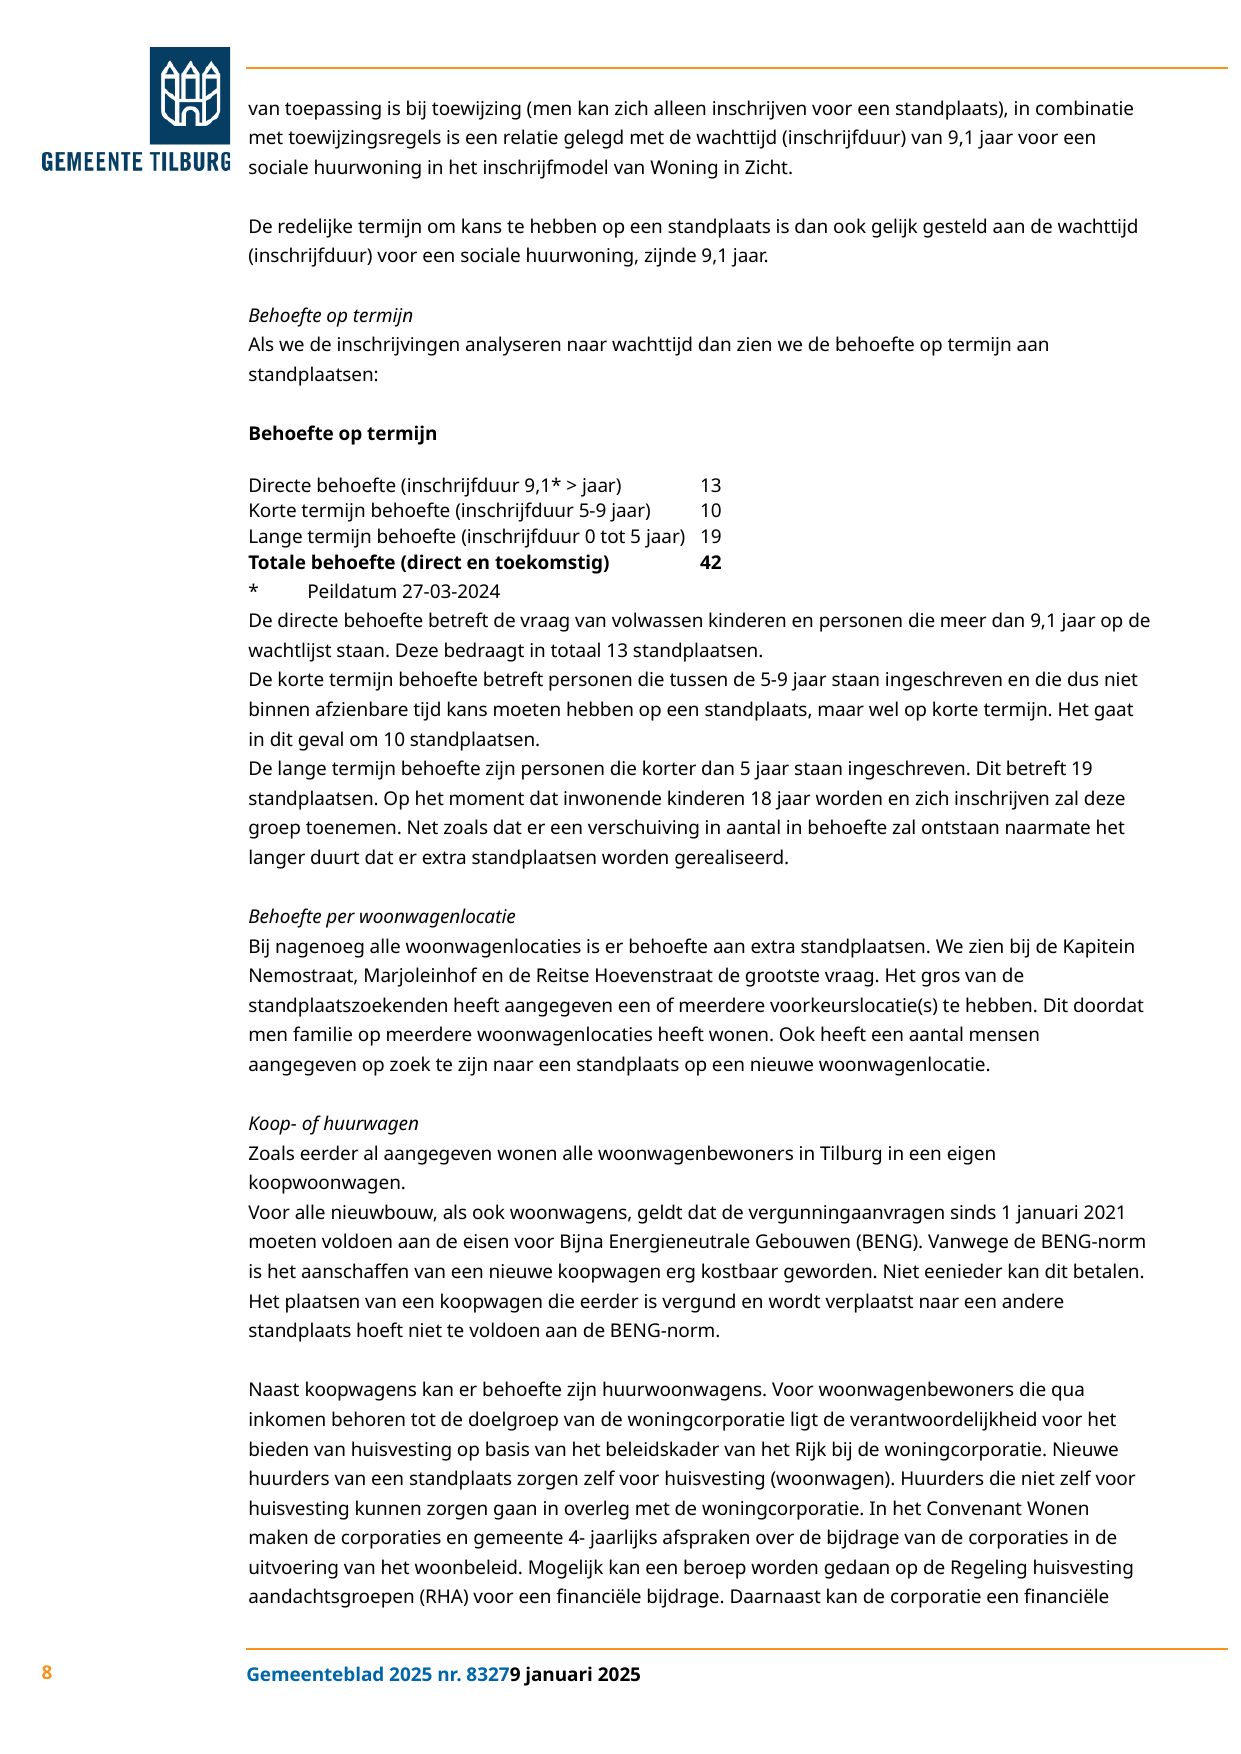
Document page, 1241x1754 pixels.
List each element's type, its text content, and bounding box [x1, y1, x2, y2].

picture [41, 47, 231, 172]
table_cell 10 [700, 498, 1152, 523]
table_cell [248, 446, 700, 472]
text De lange termijn behoefte zijn personen die korter dan 5 jaar staan ingeschreven. Dit betreft 19 standplaatsen. Op het moment dat inwonende kinderen 18 jaar worden en zich inschrijven zal deze groep toenemen. Net zoals dat er een verschuiving in aantal in behoefte zal ontstaan naarmate het langer duurt dat er extra standplaatsen worden gerealiseerd. [248, 755, 1152, 870]
text Voor alle nieuwbouw, als ook woonwagens, geldt dat de vergunningaanvragen sinds 1 januari 2021 moeten voldoen aan de eisen voor Bijna Energieneutrale Gebouwen (BENG). Vanwege de BENG-norm is het aanschaffen van een nieuwe koopwagen erg kostbaar geworden. Niet eenieder kan dit betalen. Het plaatsen van een koopwagen die eerder is vergund en wordt verplaatst naar een andere standplaats hoeft niet te voldoen aan de BENG-norm. [248, 1199, 1152, 1343]
table_cell Totale behoefte (direct en toekomstig) [248, 549, 700, 575]
text Bij nagenoeg alle woonwagenlocaties is er behoefte aan extra standplaatsen. We zien bij de Kapitein Nemostraat, Marjoleinhof en de Reitse Hoevenstraat de grootste vraag. Het gros van de standplaatszoekenden heeft aangegeven een of meerdere voorkeurslocatie(s) te hebben. Dit doordat men familie op meerdere woonwagenlocaties heeft wonen. Ook heeft een aantal mensen aangegeven op zoek te zijn naar een standplaats op een nieuwe woonwagenlocatie. [248, 933, 1152, 1077]
text van toepassing is bij toewijzing (men kan zich alleen inschrijven voor een standplaats), in combinatie met toewijzingsregels is een relatie gelegd met de wachttijd (inschrijfduur) van 9,1 jaar voor een sociale huurwoning in het inschrijfmodel van Woning in Zicht. [248, 95, 1152, 180]
table_cell [700, 446, 1152, 472]
table_header [700, 420, 1152, 446]
text Behoefte per woonwagenlocatie [248, 903, 1152, 929]
text Zoals eerder al aangegeven wonen alle woonwagenbewoners in Tilburg in een eigen koopwoonwagen. [248, 1140, 1152, 1195]
table_cell 13 [700, 472, 1152, 497]
table_cell Korte termijn behoefte (inschrijfduur 5-9 jaar) [248, 498, 700, 523]
text Koop- of huurwagen [248, 1110, 1152, 1136]
table_cell 19 [700, 523, 1152, 549]
table_cell Directe behoefte (inschrijfduur 9,1* > jaar) [248, 472, 700, 497]
table_cell Lange termijn behoefte (inschrijfduur 0 tot 5 jaar) [248, 523, 700, 549]
list Peildatum 27-03-2024 [248, 578, 1152, 604]
text De redelijke termijn om kans te hebben op een standplaats is dan ook gelijk gesteld aan de wachttijd (inschrijfduur) voor een sociale huurwoning, zijnde 9,1 jaar. [248, 213, 1152, 268]
text Naast koopwagens kan er behoefte zijn huurwoonwagens. Voor woonwagenbewoners die qua inkomen behoren tot de doelgroep van de woningcorporatie ligt de verantwoordelijkheid voor het bieden van huisvesting op basis van het beleidskader van het Rijk bij de woningcorporatie. Nieuwe huurders van een standplaats zorgen zelf voor huisvesting (woonwagen). Huurders die niet zelf voor huisvesting kunnen zorgen gaan in overleg met de woningcorporatie. In het Convenant Wonen maken de corporaties en gemeente 4- jaarlijks afspraken over de bijdrage van de corporaties in de uitvoering van het woonbeleid. Mogelijk kan een beroep worden gedaan op de Regeling huisvesting aandachtsgroepen (RHA) voor een financiële bijdrage. Daarnaast kan de corporatie een financiële [248, 1377, 1152, 1609]
text De korte termijn behoefte betreft personen die tussen de 5-9 jaar staan ingeschreven en die dus niet binnen afzienbare tijd kans moeten hebben op een standplaats, maar wel op korte termijn. Het gaat in dit geval om 10 standplaatsen. [248, 667, 1152, 752]
table_cell 42 [700, 549, 1152, 575]
text Behoefte op termijn [248, 302, 1152, 328]
text De directe behoefte betreft de vraag van volwassen kinderen en personen die meer dan 9,1 jaar op de wachtlijst staan. Deze bedraagt in totaal 13 standplaatsen. [248, 607, 1152, 663]
text Als we de inschrijvingen analyseren naar wachttijd dan zien we de behoefte op termijn aan standplaatsen: [248, 331, 1152, 387]
table_header Behoefte op termijn [248, 420, 700, 446]
